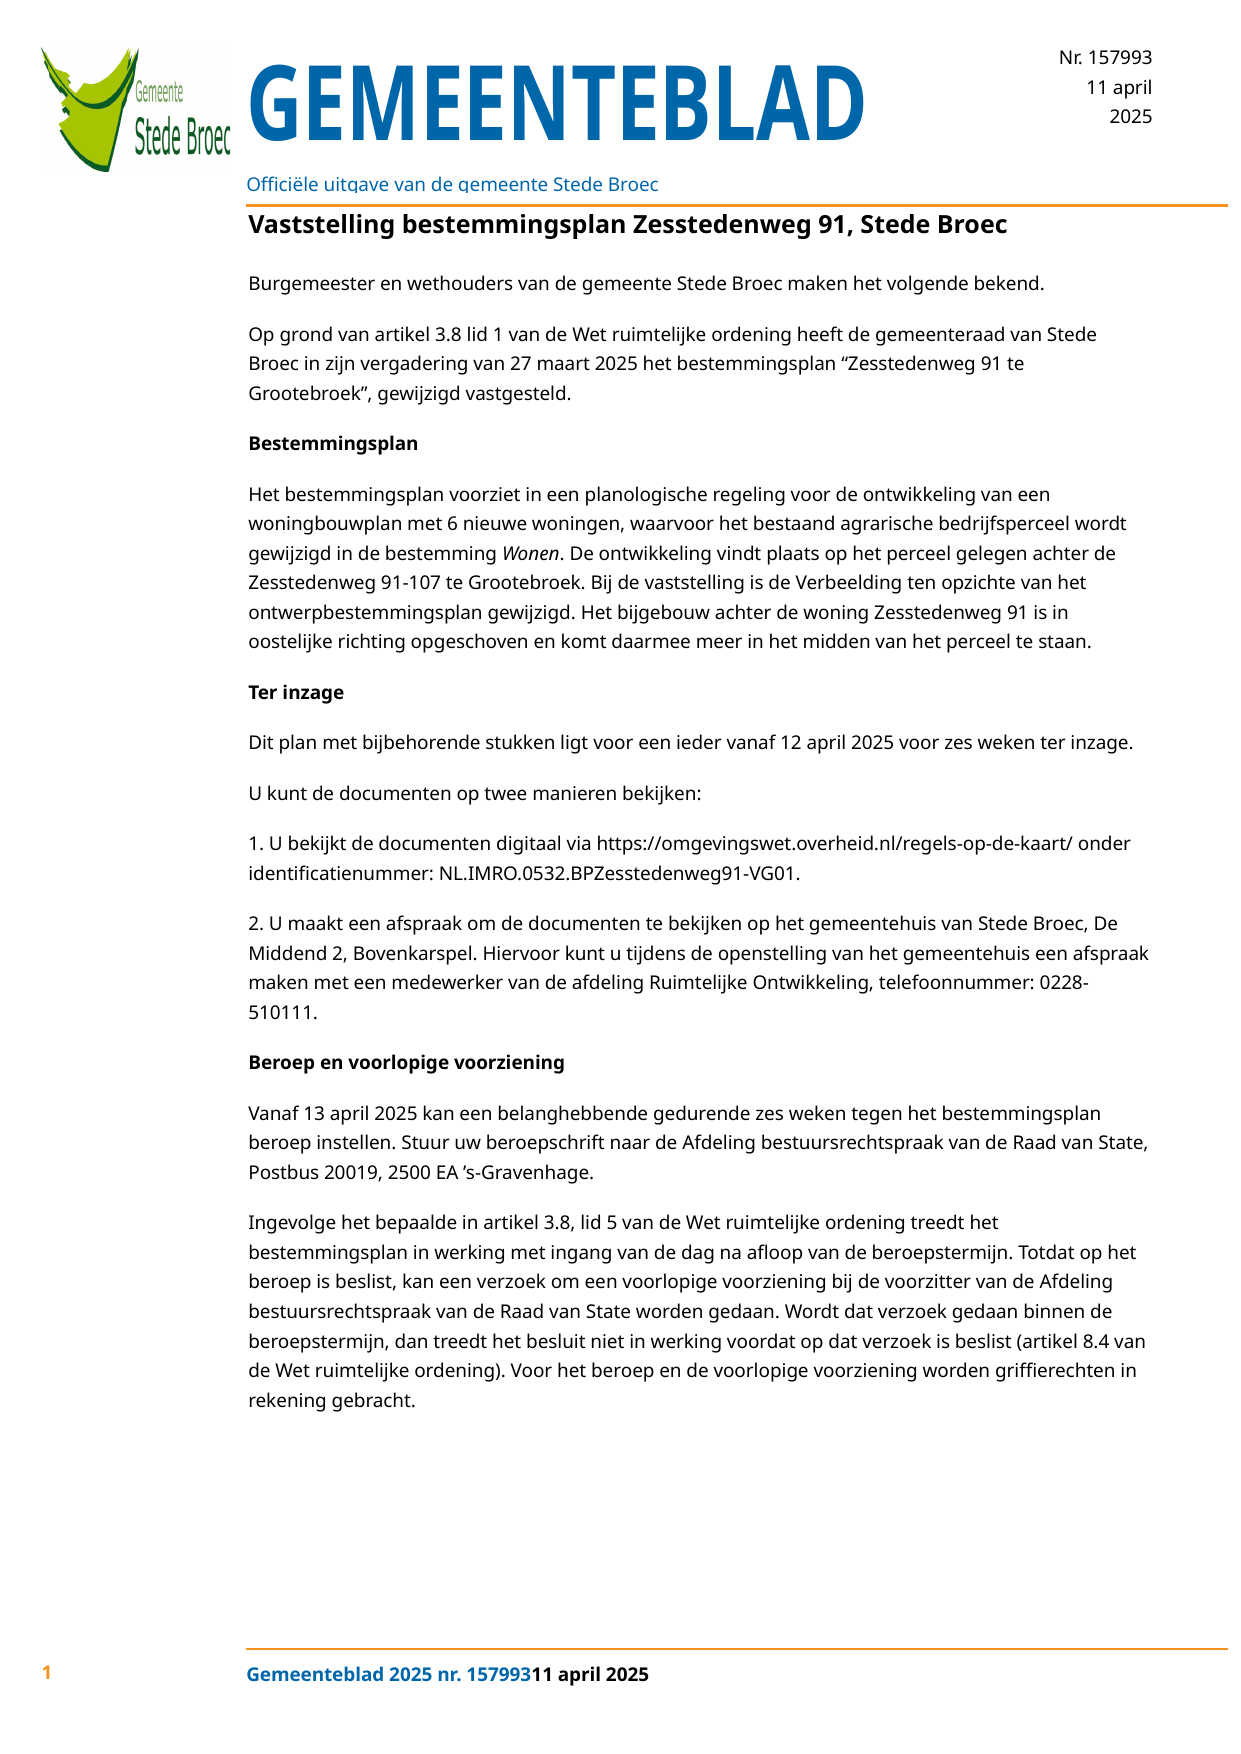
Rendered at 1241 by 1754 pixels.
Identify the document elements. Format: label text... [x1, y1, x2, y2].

text Burgemeester en wethouders van de gemeente Stede Broec maken het volgende bekend. [248, 270, 1152, 296]
text Vaststelling bestemmingsplan Zesstedenweg 91, Stede Broec [248, 207, 1152, 241]
text U kunt de documenten op twee manieren bekijken: [248, 780, 1152, 806]
text Ingevolge het bepaalde in artikel 3.8, lid 5 van de Wet ruimtelijke ordening treedt het bestemmingsplan in werking met ingang van de dag na afloop van de beroepstermijn. Totdat op het beroep is beslist, kan een verzoek om een voorlopige voorziening bij de voorzitter van de Afdeling bestuursrechtspraak van de Raad van State worden gedaan. Wordt dat verzoek gedaan binnen de beroepstermijn, dan treedt het besluit niet in werking voordat op dat verzoek is beslist (artikel 8.4 van de Wet ruimtelijke ordening). Voor het beroep en de voorlopige voorziening worden griffierechten in rekening gebracht. [248, 1209, 1152, 1413]
text Het bestemmingsplan voorziet in een planologische regeling voor de ontwikkeling van een woningbouwplan met 6 nieuwe woningen, waarvoor het bestaand agrarische bedrijfsperceel wordt gewijzigd in de bestemming Wonen. De ontwikkeling vindt plaats op het perceel gelegen achter de Zesstedenweg 91-107 te Grootebroek. Bij de vaststelling is de Verbeelding ten opzichte van het ontwerpbestemmingsplan gewijzigd. Het bijgebouw achter de woning Zesstedenweg 91 is in oostelijke richting opgeschoven en komt daarmee meer in het midden van het perceel te staan. [248, 481, 1152, 654]
text 2. U maakt een afspraak om de documenten te bekijken op het gemeentehuis van Stede Broec, De Middend 2, Bovenkarspel. Hiervoor kunt u tijdens de openstelling van het gemeentehuis een afspraak maken met een medewerker van de afdeling Ruimtelijke Ontwikkeling, telefoonnummer: 0228-510111. [248, 910, 1152, 1025]
text 1. U bekijkt de documenten digitaal via https://omgevingswet.overheid.nl/regels-op-de-kaart/ onder identificatienummer: NL.IMRO.0532.BPZesstedenweg91-VG01. [248, 830, 1152, 886]
text Op grond van artikel 3.8 lid 1 van de Wet ruimtelijke ordening heeft de gemeenteraad van Stede Broec in zijn vergadering van 27 maart 2025 het bestemmingsplan “Zesstedenweg 91 te Grootebroek”, gewijzigd vastgesteld. [248, 321, 1152, 406]
text Dit plan met bijbehorende stukken ligt voor een ieder vanaf 12 april 2025 voor zes weken ter inzage. [248, 729, 1152, 755]
picture [41, 47, 231, 172]
text Beroep en voorlopige voorziening [248, 1049, 1152, 1075]
text Ter inzage [248, 679, 1152, 705]
text Bestemmingsplan [248, 430, 1152, 456]
text Vanaf 13 april 2025 kan een belanghebbende gedurende zes weken tegen het bestemmingsplan beroep instellen. Stuur uw beroepschrift naar de Afdeling bestuursrechtspraak van de Raad van State, Postbus 20019, 2500 EA ’s-Gravenhage. [248, 1100, 1152, 1185]
